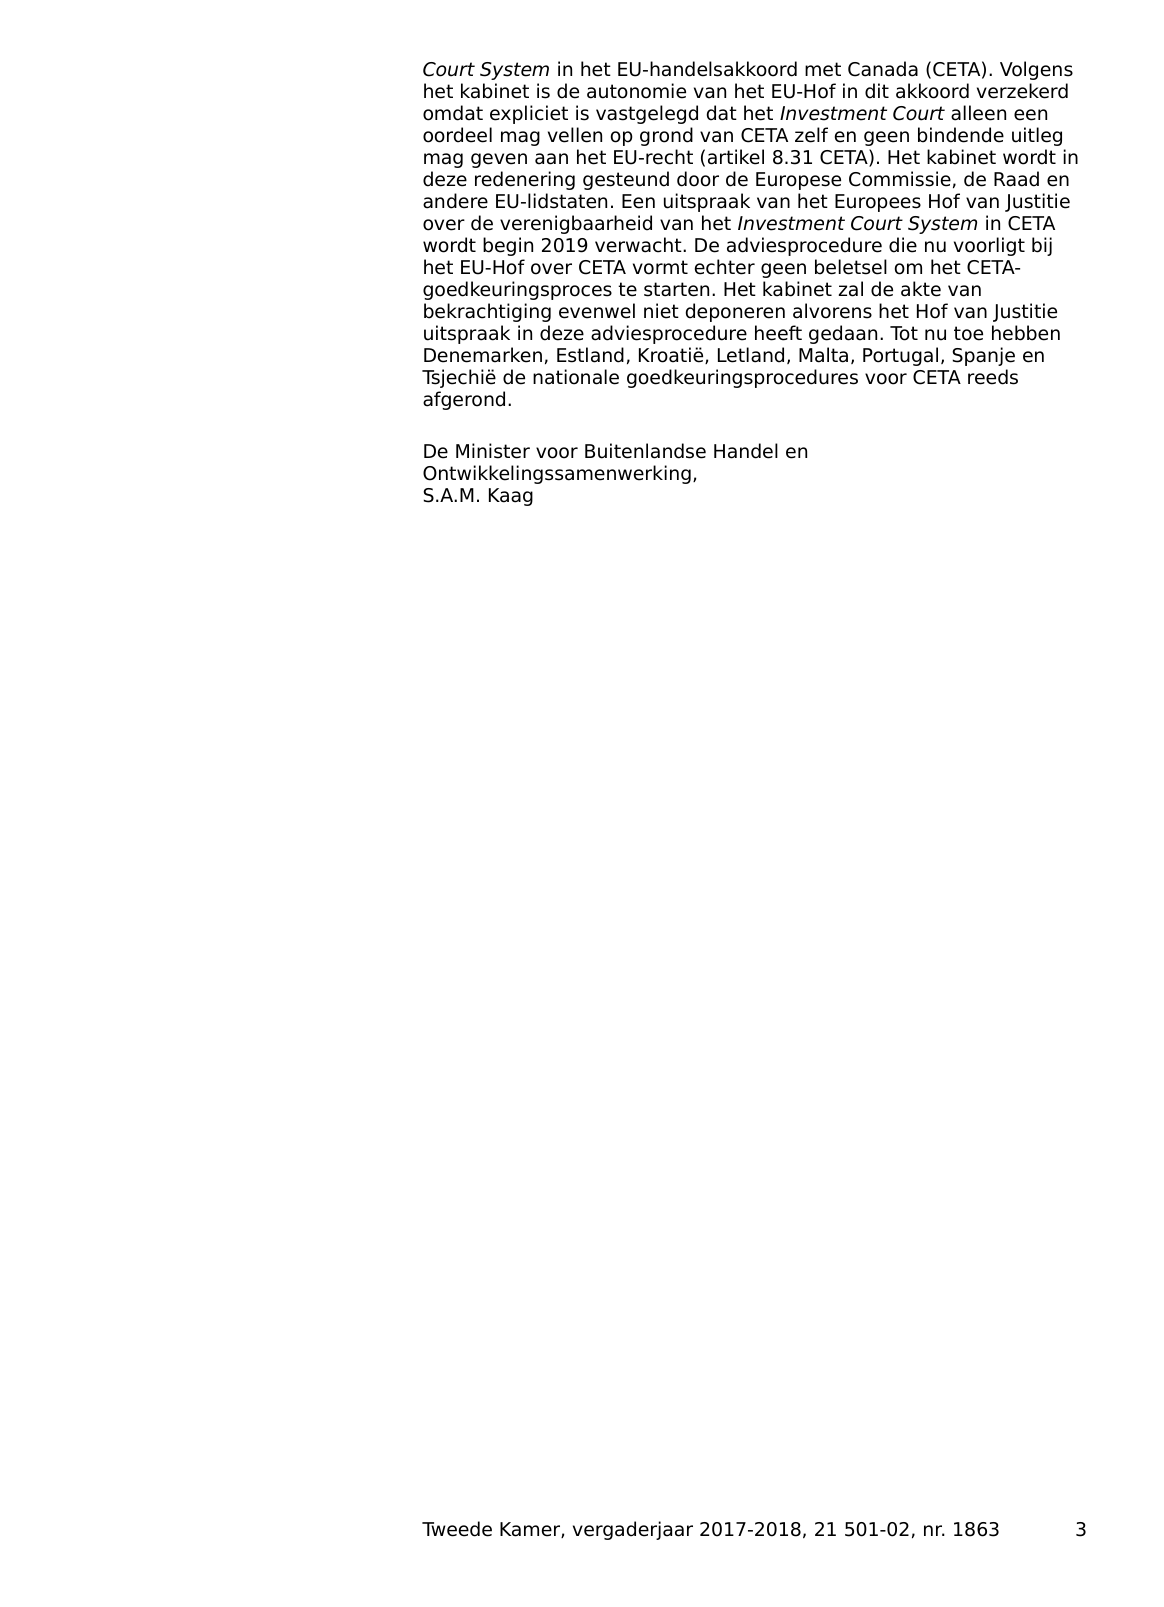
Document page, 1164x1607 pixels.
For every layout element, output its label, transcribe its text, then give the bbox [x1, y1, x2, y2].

text De Minister voor Buitenlandse Handel en Ontwikkelingssamenwerking, S.A.M. Kaag [422, 441, 1087, 507]
text Court System in het EU-handelsakkoord met Canada (CETA). Volgens het kabinet is de autonomie van het EU-Hof in dit akkoord verzekerd omdat expliciet is vastgelegd dat het Investment Court alleen een oordeel mag vellen op grond van CETA zelf en geen bindende uitleg mag geven aan het EU-recht (artikel 8.31 CETA). Het kabinet wordt in deze redenering gesteund door de Europese Commissie, de Raad en andere EU-lidstaten. Een uitspraak van het Europees Hof van Justitie over de verenigbaarheid van het Investment Court System in CETA wordt begin 2019 verwacht. De adviesprocedure die nu voorligt bij het EU-Hof over CETA vormt echter geen beletsel om het CETA-goedkeuringsproces te starten. Het kabinet zal de akte van bekrachtiging evenwel niet deponeren alvorens het Hof van Justitie uitspraak in deze adviesprocedure heeft gedaan. Tot nu toe hebben Denemarken, Estland, Kroatië, Letland, Malta, Portugal, Spanje en Tsjechië de nationale goedkeuringsprocedures voor CETA reeds afgerond. [422, 59, 1087, 411]
